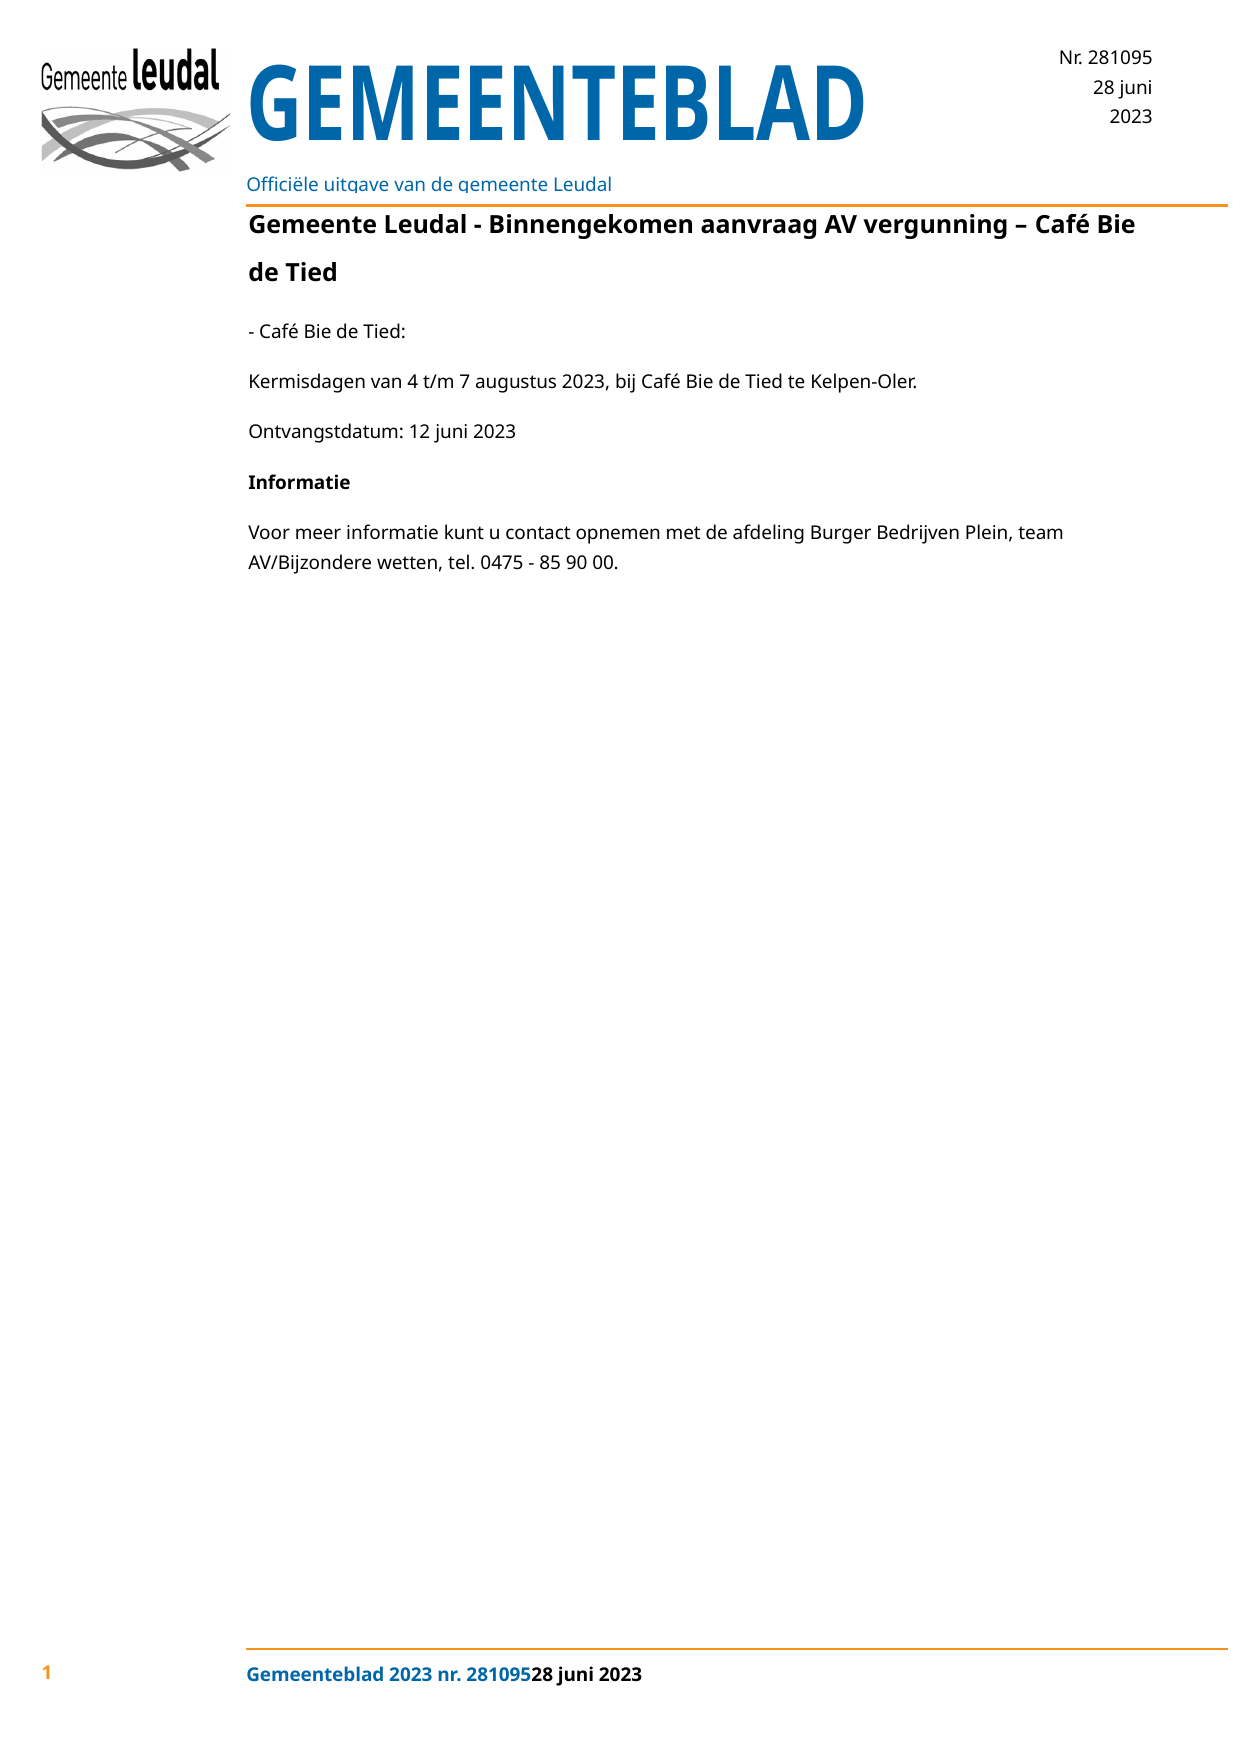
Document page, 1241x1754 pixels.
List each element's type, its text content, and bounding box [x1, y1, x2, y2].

picture [41, 47, 231, 172]
text Gemeente Leudal - Binnengekomen aanvraag AV vergunning – Café Bie de Tied [248, 207, 1152, 288]
text Ontvangstdatum: 12 juni 2023 [248, 419, 1152, 444]
text Kermisdagen van 4 t/m 7 augustus 2023, bij Café Bie de Tied te Kelpen-Oler. [248, 368, 1152, 394]
text - Café Bie de Tied: [248, 318, 1152, 344]
text Informatie [248, 469, 1152, 495]
text Voor meer informatie kunt u contact opnemen met de afdeling Burger Bedrijven Plein, team AV/Bijzondere wetten, tel. 0475 - 85 90 00. [248, 519, 1152, 575]
